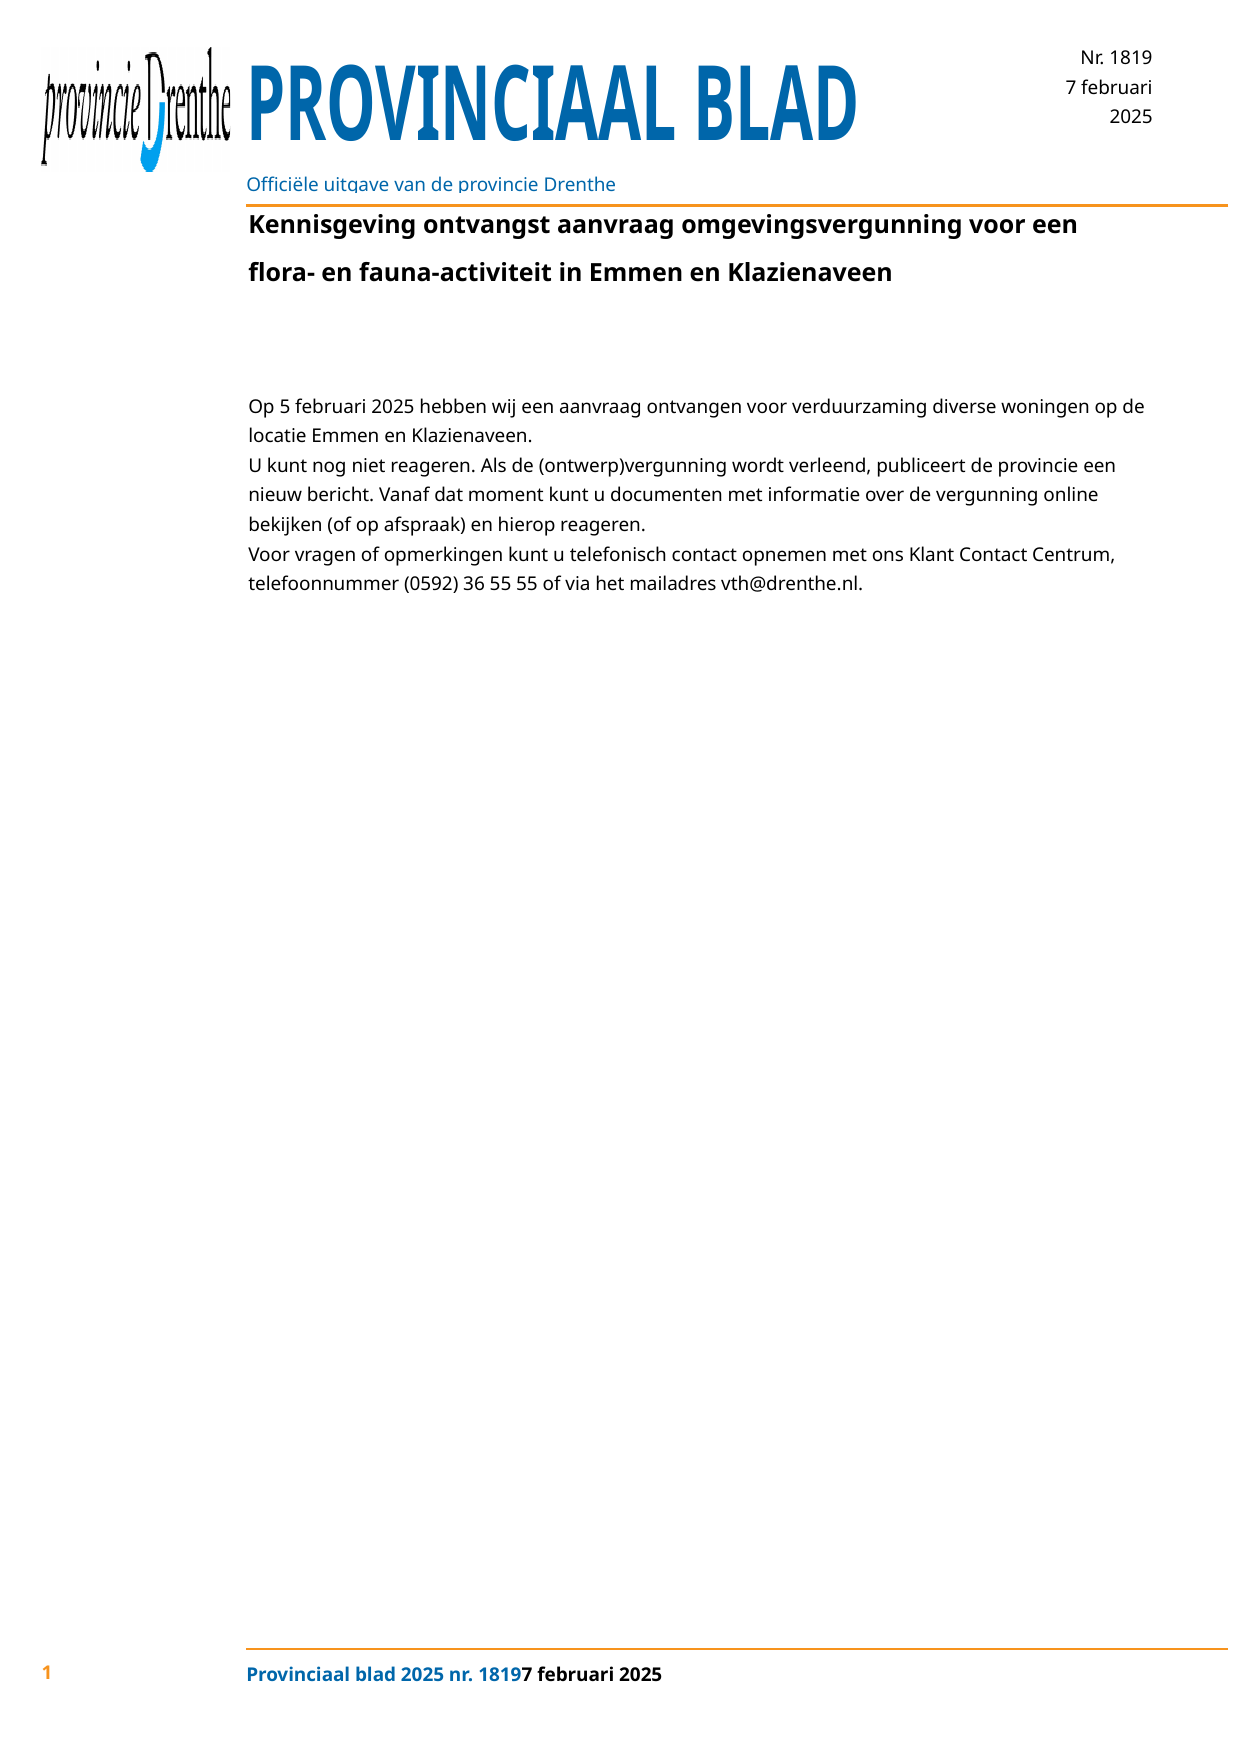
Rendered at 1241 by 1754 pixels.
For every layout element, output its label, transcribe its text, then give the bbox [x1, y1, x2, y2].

text U kunt nog niet reageren. Als de (ontwerp)vergunning wordt verleend, publiceert de provincie een nieuw bericht. Vanaf dat moment kunt u documenten met informatie over de vergunning online bekijken (of op afspraak) en hierop reageren. [248, 452, 1152, 537]
picture [41, 47, 231, 172]
text Op 5 februari 2025 hebben wij een aanvraag ontvangen voor verduurzaming diverse woningen op de locatie Emmen en Klazienaveen. [248, 393, 1152, 448]
text Kennisgeving ontvangst aanvraag omgevingsvergunning voor een flora- en fauna-activiteit in Emmen en Klazienaveen [248, 207, 1152, 288]
text Voor vragen of opmerkingen kunt u telefonisch contact opnemen met ons Klant Contact Centrum, telefoonnummer (0592) 36 55 55 of via het mailadres vth@drenthe.nl. [248, 541, 1152, 596]
